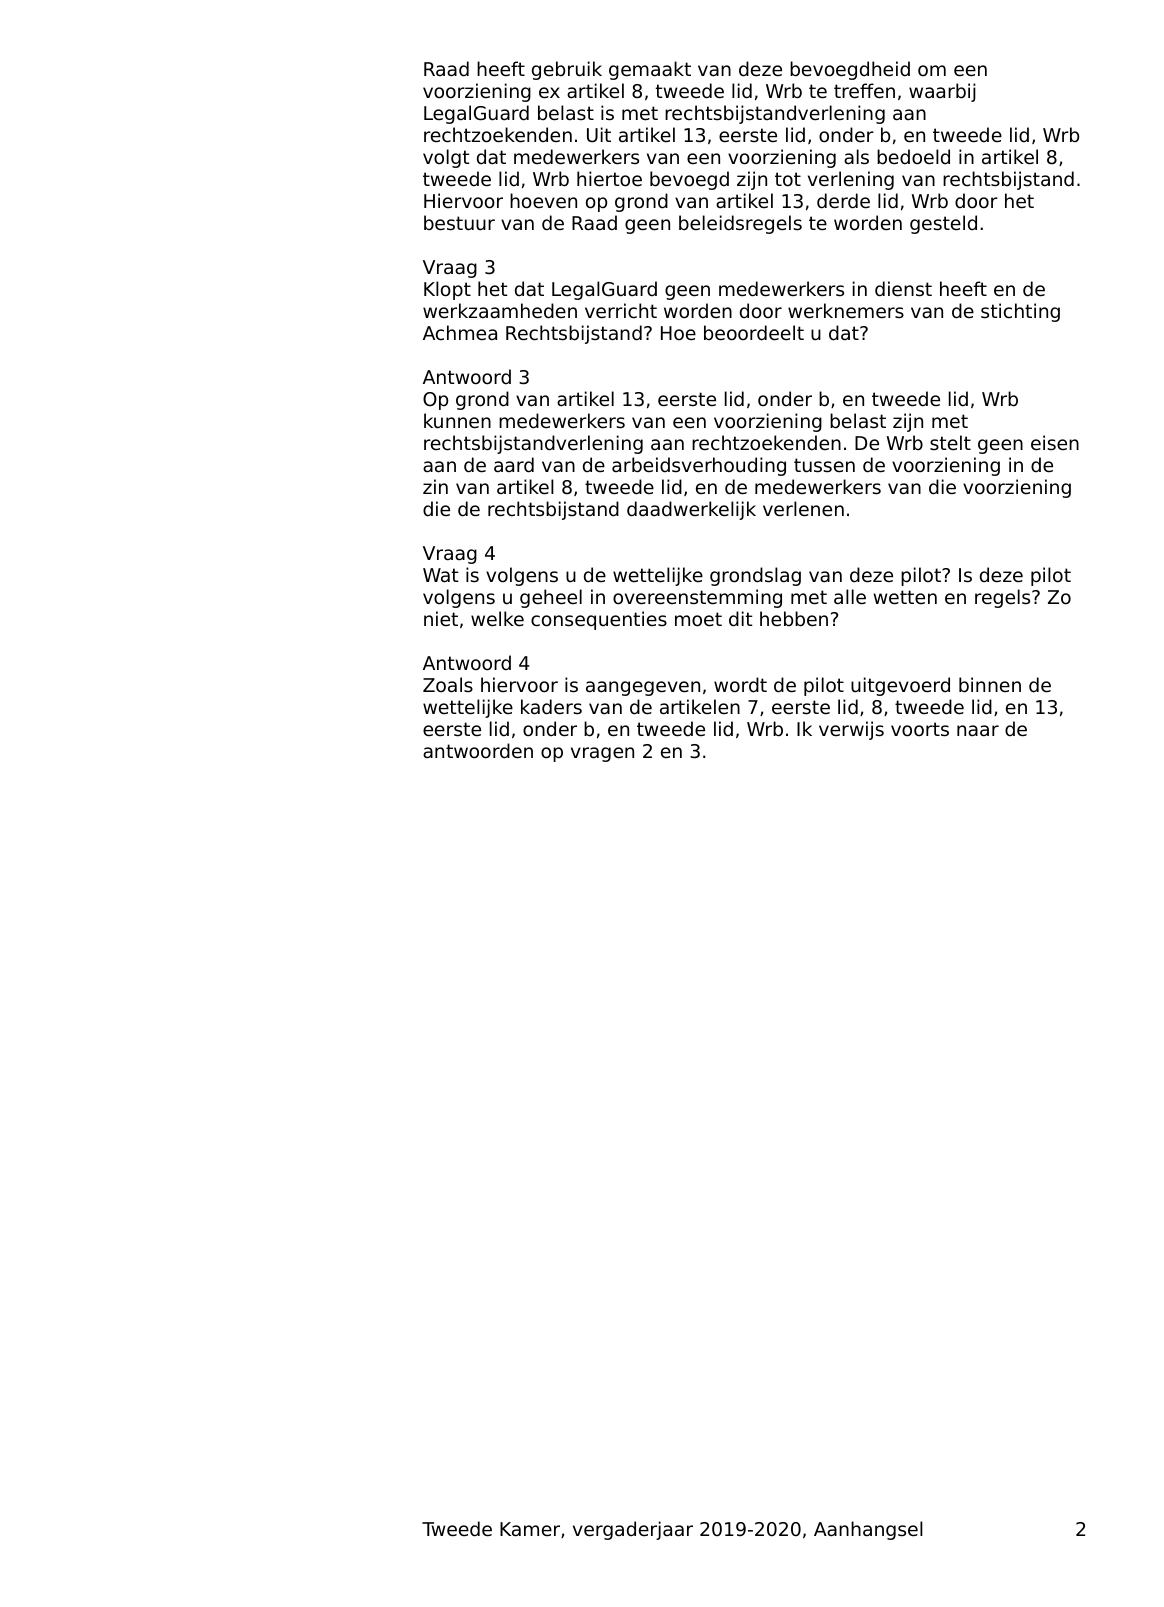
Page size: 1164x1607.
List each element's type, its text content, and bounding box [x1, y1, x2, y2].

text Zoals hiervoor is aangegeven, wordt de pilot uitgevoerd binnen de wettelijke kaders van de artikelen 7, eerste lid, 8, tweede lid, en 13, eerste lid, onder b, en tweede lid, Wrb. Ik verwijs voorts naar de antwoorden op vragen 2 en 3. [422, 675, 1087, 763]
text Antwoord 4 [422, 653, 1087, 675]
text Vraag 3 [422, 257, 1087, 279]
text Klopt het dat LegalGuard geen medewerkers in dienst heeft en de werkzaamheden verricht worden door werknemers van de stichting Achmea Rechtsbijstand? Hoe beoordeelt u dat? [422, 279, 1087, 345]
text Antwoord 3 [422, 367, 1087, 389]
text Wat is volgens u de wettelijke grondslag van deze pilot? Is deze pilot volgens u geheel in overeenstemming met alle wetten en regels? Zo niet, welke consequenties moet dit hebben? [422, 565, 1087, 631]
text Vraag 4 [422, 543, 1087, 565]
text Op grond van artikel 13, eerste lid, onder b, en tweede lid, Wrb kunnen medewerkers van een voorziening belast zijn met rechtsbijstandverlening aan rechtzoekenden. De Wrb stelt geen eisen aan de aard van de arbeidsverhouding tussen de voorziening in de zin van artikel 8, tweede lid, en de medewerkers van die voorziening die de rechtsbijstand daadwerkelijk verlenen. [422, 389, 1087, 521]
text Raad heeft gebruik gemaakt van deze bevoegdheid om een voorziening ex artikel 8, tweede lid, Wrb te treffen, waarbij LegalGuard belast is met rechtsbijstandverlening aan rechtzoekenden. Uit artikel 13, eerste lid, onder b, en tweede lid, Wrb volgt dat medewerkers van een voorziening als bedoeld in artikel 8, tweede lid, Wrb hiertoe bevoegd zijn tot verlening van rechtsbijstand. Hiervoor hoeven op grond van artikel 13, derde lid, Wrb door het bestuur van de Raad geen beleidsregels te worden gesteld. [422, 59, 1087, 235]
